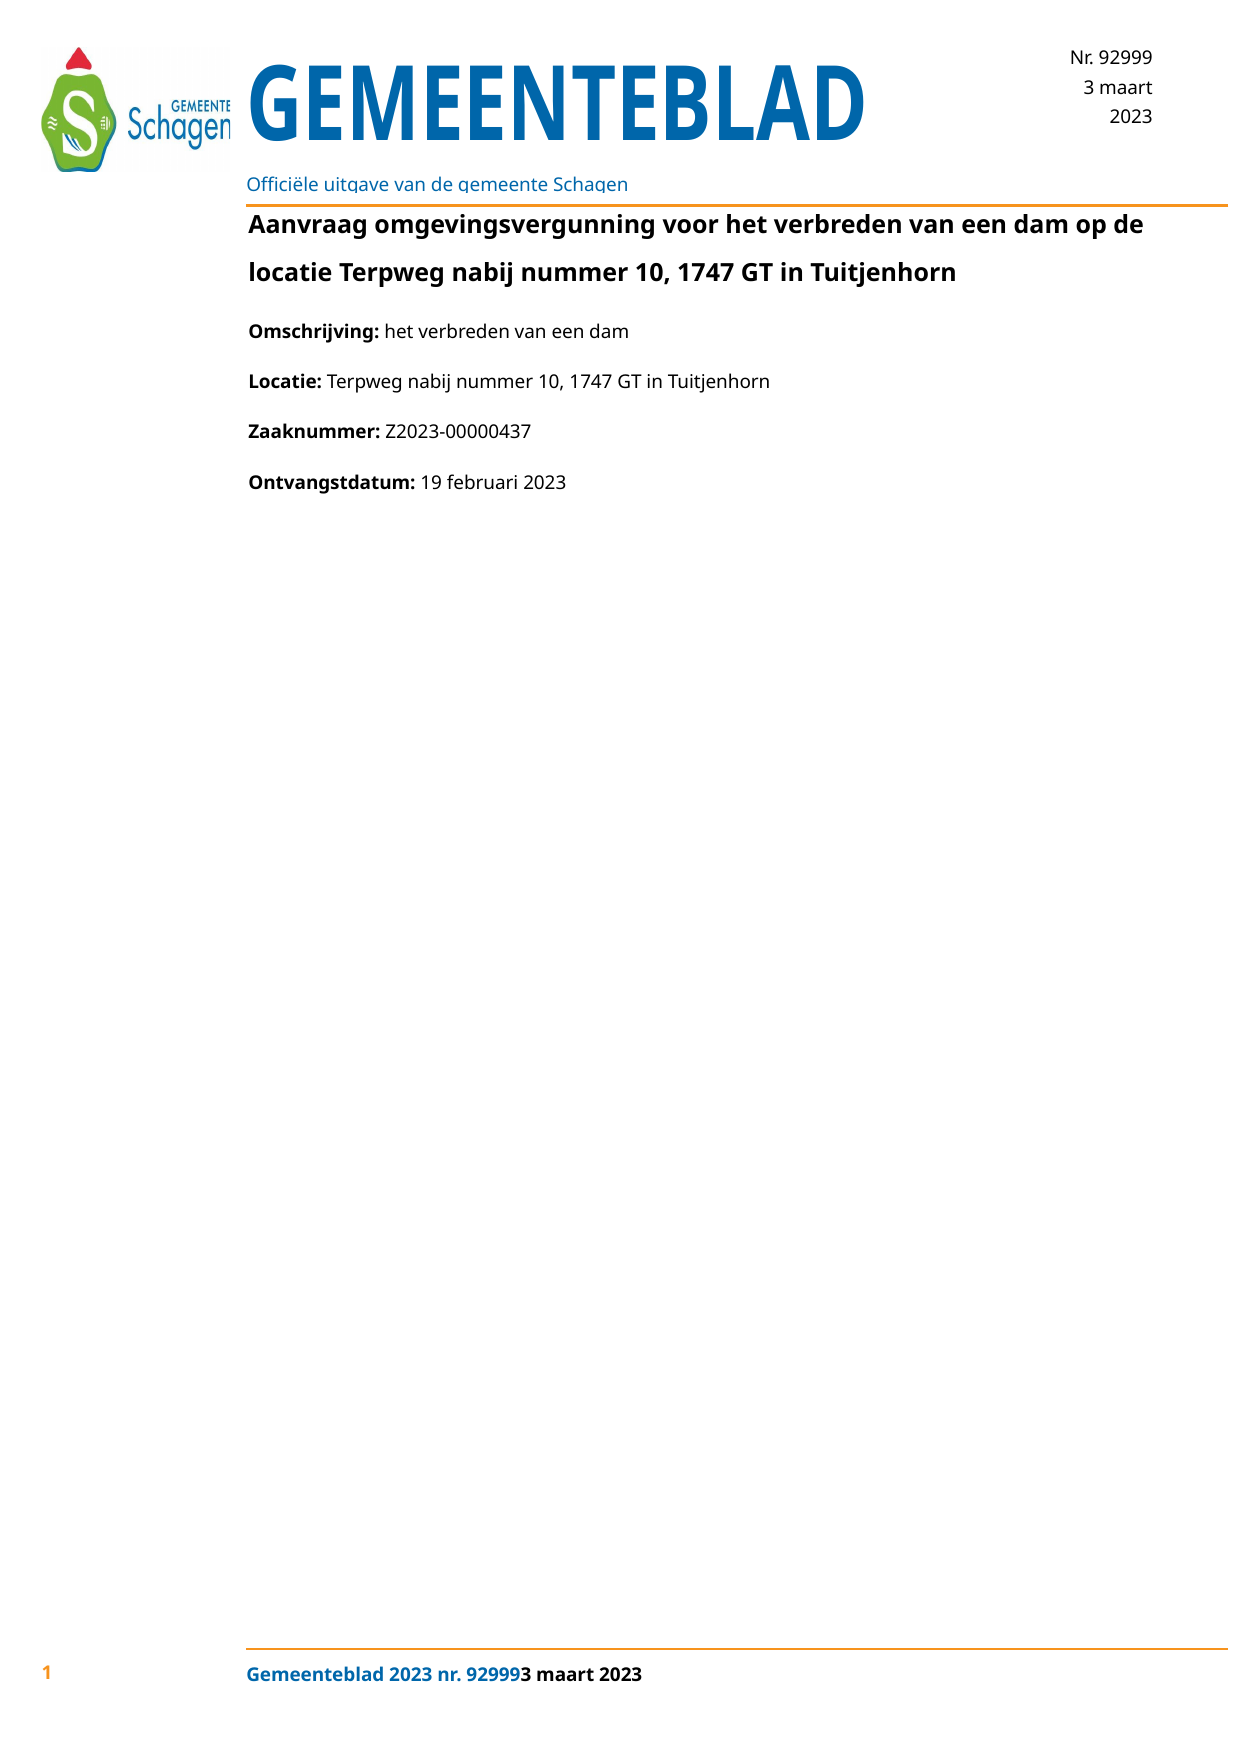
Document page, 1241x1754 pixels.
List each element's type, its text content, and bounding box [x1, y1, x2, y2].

text Ontvangstdatum: 19 februari 2023 [248, 469, 1152, 495]
text Zaaknummer: Z2023-00000437 [248, 419, 1152, 444]
text Aanvraag omgevingsvergunning voor het verbreden van een dam op de locatie Terpweg nabij nummer 10, 1747 GT in Tuitjenhorn [248, 207, 1152, 288]
text Omschrijving: het verbreden van een dam [248, 318, 1152, 344]
text Locatie: Terpweg nabij nummer 10, 1747 GT in Tuitjenhorn [248, 368, 1152, 394]
picture [41, 47, 231, 172]
